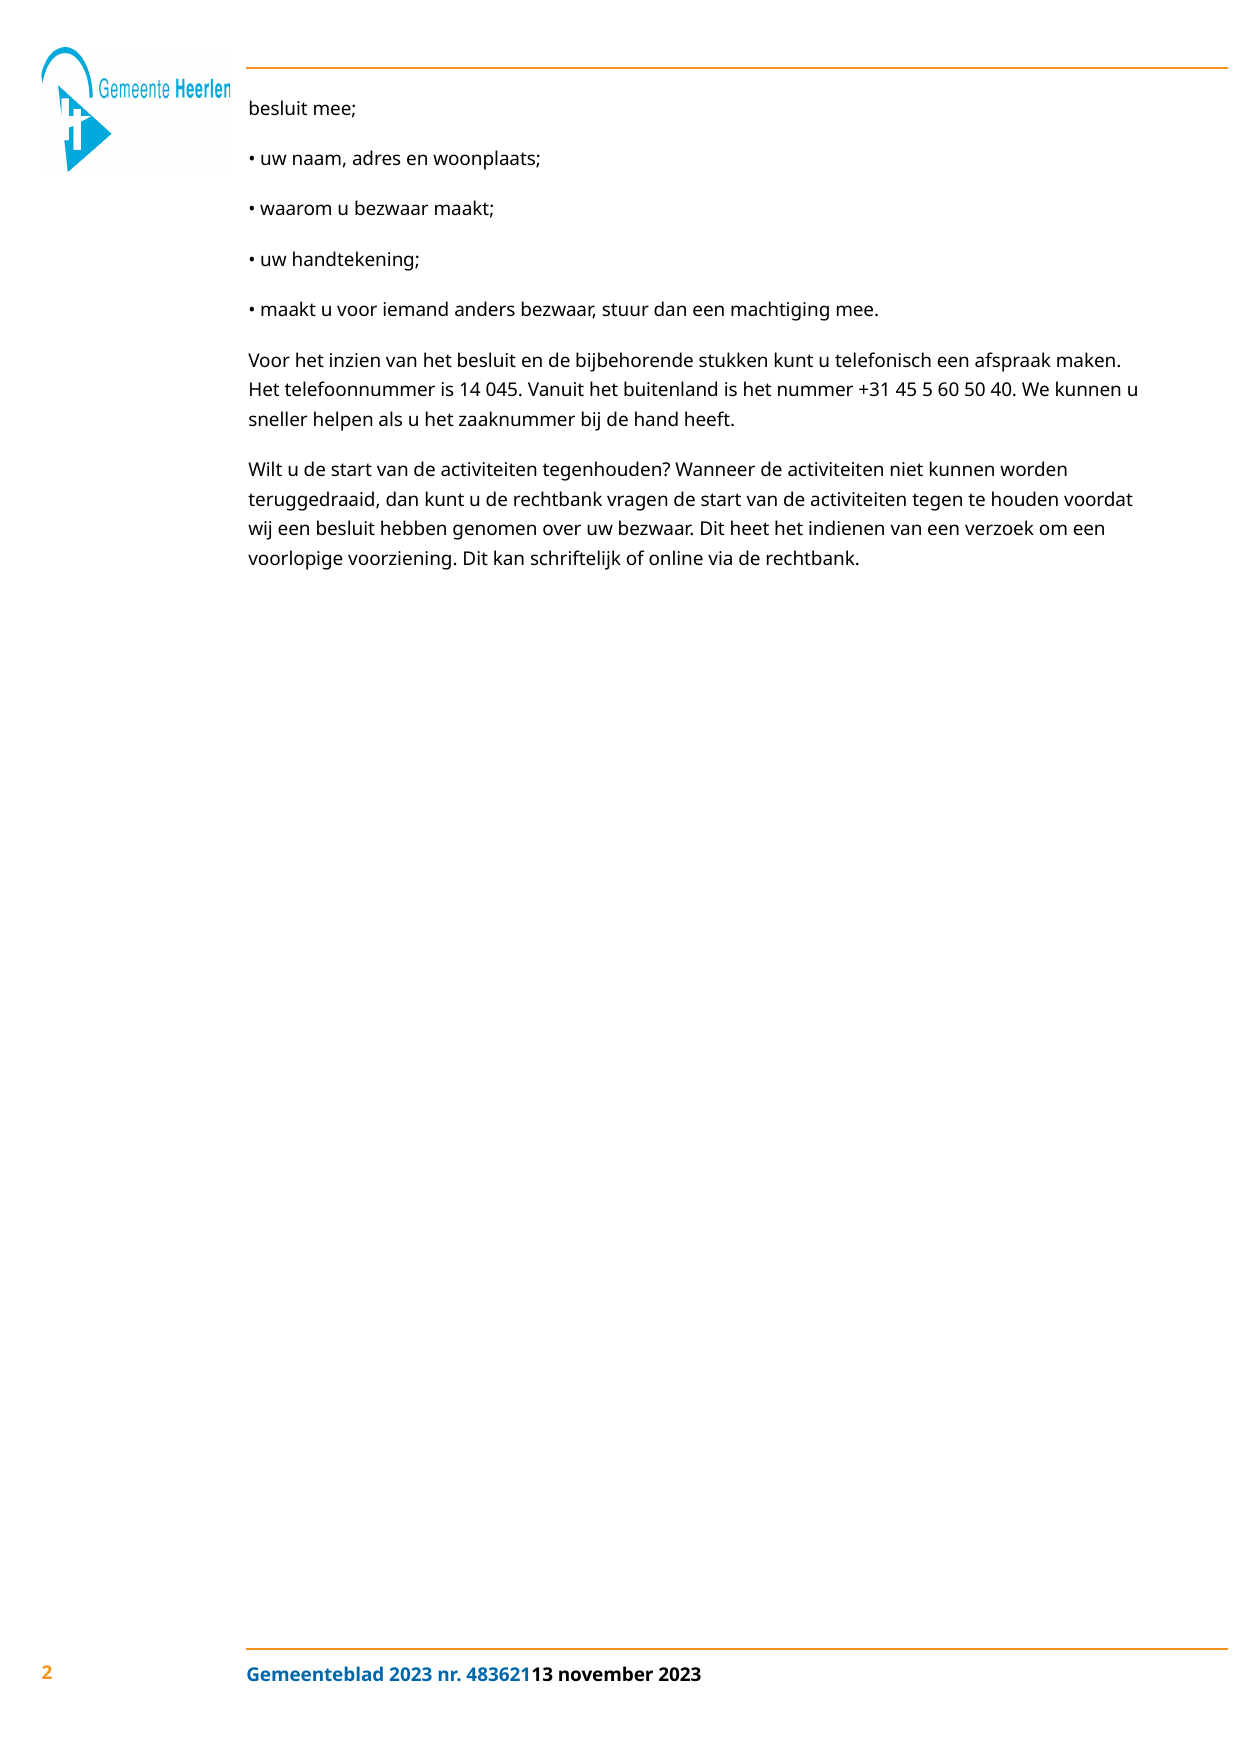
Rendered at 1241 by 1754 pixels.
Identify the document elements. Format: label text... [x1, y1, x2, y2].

text • waarom u bezwaar maakt; [248, 196, 1152, 221]
text • uw handtekening; [248, 246, 1152, 272]
text • maakt u voor iemand anders bezwaar, stuur dan een machtiging mee. [248, 296, 1152, 322]
text Voor het inzien van het besluit en de bijbehorende stukken kunt u telefonisch een afspraak maken. Het telefoonnummer is 14 045. Vanuit het buitenland is het nummer +31 45 5 60 50 40. We kunnen u sneller helpen als u het zaaknummer bij de hand heeft. [248, 347, 1152, 432]
text besluit mee; [248, 95, 1152, 121]
picture [41, 47, 59, 70]
text • uw naam, adres en woonplaats; [248, 145, 1152, 171]
text Wilt u de start van de activiteiten tegenhouden? Wanneer de activiteiten niet kunnen worden teruggedraaid, dan kunt u de rechtbank vragen de start van de activiteiten tegen te houden voordat wij een besluit hebben genomen over uw bezwaar. Dit heet het indienen van een verzoek om een voorlopige voorziening. Dit kan schriftelijk of online via de rechtbank. [248, 456, 1152, 571]
picture [41, 47, 231, 172]
